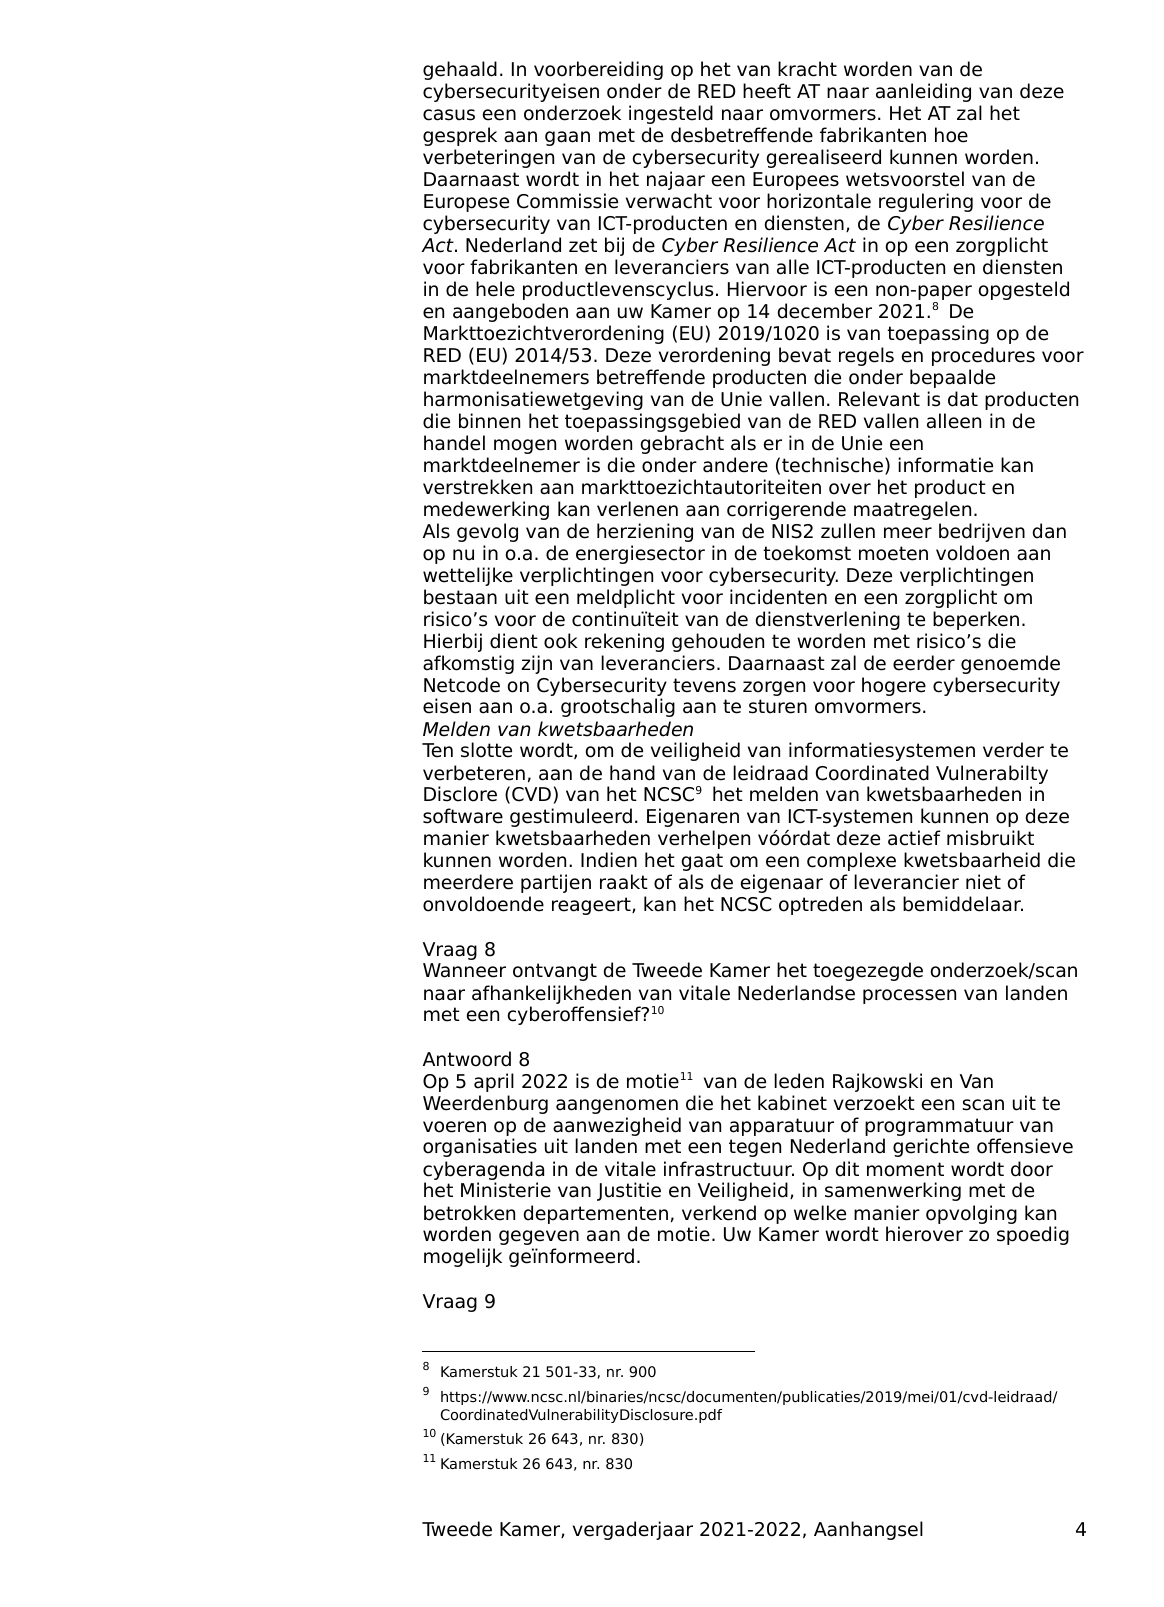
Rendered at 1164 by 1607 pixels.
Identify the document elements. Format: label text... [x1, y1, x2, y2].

text (Kamerstuk 26 643, nr. 830) [422, 1427, 1087, 1449]
text Daarnaast wordt in het najaar een Europees wetsvoorstel van de Europese Commissie verwacht voor horizontale regulering voor de cybersecurity van ICT-producten en diensten, de Cyber Resilience Act. Nederland zet bij de Cyber Resilience Act in op een zorgplicht voor fabrikanten en leveranciers van alle ICT-producten en diensten in de hele productlevenscyclus. Hiervoor is een non-paper opgesteld en aangeboden aan uw Kamer op 14 december 2021. De Markttoezichtverordening (EU) 2019/1020 is van toepassing op de RED (EU) 2014/53. Deze verordening bevat regels en procedures voor marktdeelnemers betreffende producten die onder bepaalde harmonisatiewetgeving van de Unie vallen. Relevant is dat producten die binnen het toepassingsgebied van de RED vallen alleen in de handel mogen worden gebracht als er in de Unie een marktdeelnemer is die onder andere (technische) informatie kan verstrekken aan markttoezichtautoriteiten over het product en medewerking kan verlenen aan corrigerende maatregelen. [422, 169, 1087, 521]
text Vraag 9 [422, 1291, 1087, 1312]
text Op 5 april 2022 is de motie van de leden Rajkowski en Van Weerdenburg aangenomen die het kabinet verzoekt een scan uit te voeren op de aanwezigheid van apparatuur of programmatuur van organisaties uit landen met een tegen Nederland gerichte offensieve cyberagenda in de vitale infrastructuur. Op dit moment wordt door het Ministerie van Justitie en Veiligheid, in samenwerking met de betrokken departementen, verkend op welke manier opvolging kan worden gegeven aan de motie. Uw Kamer wordt hierover zo spoedig mogelijk geïnformeerd. [422, 1071, 1087, 1268]
text Wanneer ontvangt de Tweede Kamer het toegezegde onderzoek/scan naar afhankelijkheden van vitale Nederlandse processen van landen met een cyberoffensief? [422, 960, 1087, 1026]
text Ten slotte wordt, om de veiligheid van informatiesystemen verder te verbeteren, aan de hand van de leidraad Coordinated Vulnerabilty Disclore (CVD) van het NCSC het melden van kwetsbaarheden in software gestimuleerd. Eigenaren van ICT-systemen kunnen op deze manier kwetsbaarheden verhelpen vóórdat deze actief misbruikt kunnen worden. Indien het gaat om een complexe kwetsbaarheid die meerdere partijen raakt of als de eigenaar of leverancier niet of onvoldoende reageert, kan het NCSC optreden als bemiddelaar. [422, 740, 1087, 916]
text Kamerstuk 26 643, nr. 830 [422, 1452, 1087, 1474]
text Als gevolg van de herziening van de NIS2 zullen meer bedrijven dan op nu in o.a. de energiesector in de toekomst moeten voldoen aan wettelijke verplichtingen voor cybersecurity. Deze verplichtingen bestaan uit een meldplicht voor incidenten en een zorgplicht om risico’s voor de continuïteit van de dienstverlening te beperken. Hierbij dient ook rekening gehouden te worden met risico’s die afkomstig zijn van leveranciers. Daarnaast zal de eerder genoemde Netcode on Cybersecurity tevens zorgen voor hogere cybersecurity eisen aan o.a. grootschalig aan te sturen omvormers. [422, 521, 1087, 718]
text gehaald. In voorbereiding op het van kracht worden van de cybersecurityeisen onder de RED heeft AT naar aanleiding van deze casus een onderzoek ingesteld naar omvormers. Het AT zal het gesprek aan gaan met de desbetreffende fabrikanten hoe verbeteringen van de cybersecurity gerealiseerd kunnen worden. [422, 59, 1087, 169]
text Melden van kwetsbaarheden [422, 718, 1087, 740]
text Antwoord 8 [422, 1048, 1087, 1071]
text Kamerstuk 21 501-33, nr. 900 [422, 1360, 1087, 1382]
text Vraag 8 [422, 938, 1087, 960]
text https://www.ncsc.nl/binaries/ncsc/documenten/publicaties/2019/mei/01/cvd-leidraad/CoordinatedVulnerabilityDisclosure.pdf [422, 1385, 1087, 1424]
